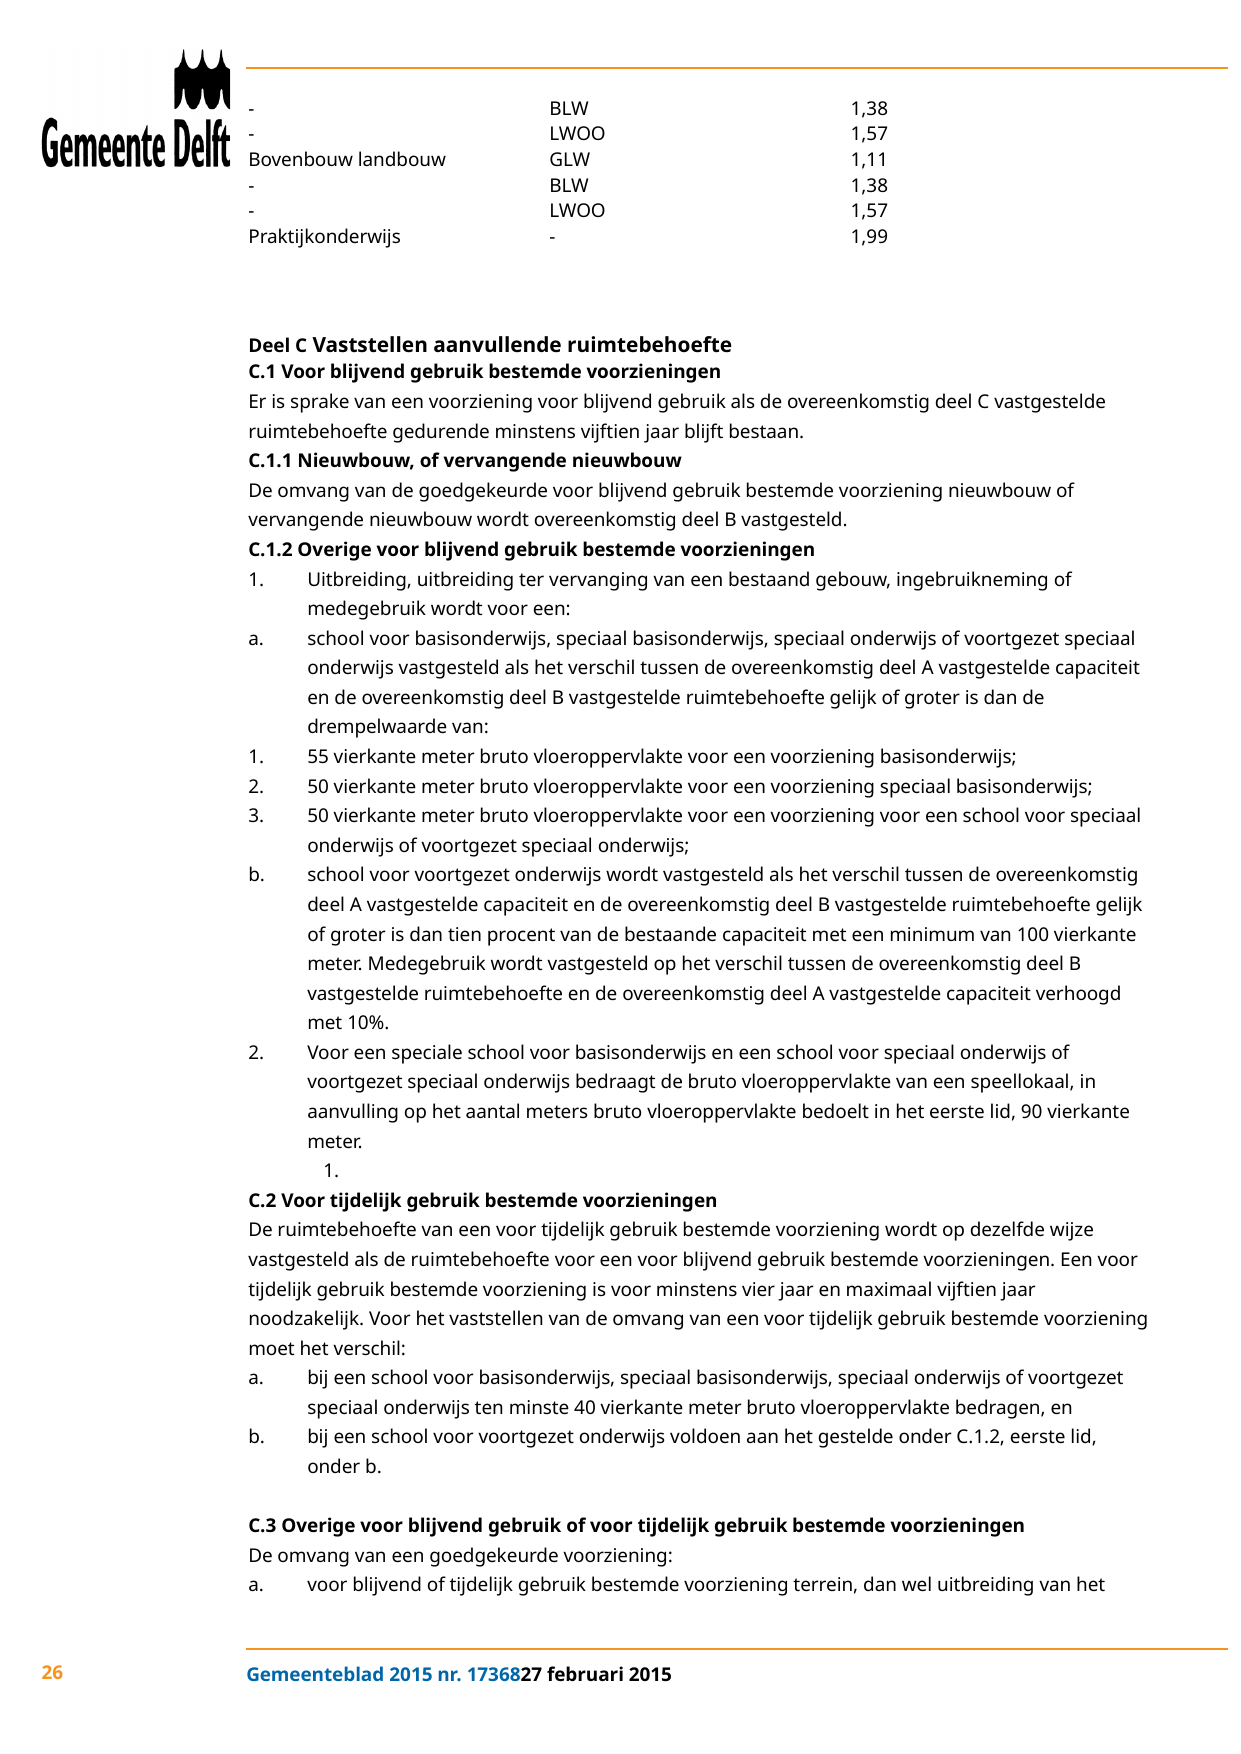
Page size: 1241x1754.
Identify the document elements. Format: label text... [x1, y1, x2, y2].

text C.1.1 Nieuwbouw, of vervangende nieuwbouw [248, 447, 1152, 473]
list school voor basisonderwijs, speciaal basisonderwijs, speciaal onderwijs of voortgezet speciaal onderwijs vastgesteld als het verschil tussen de overeenkomstig deel A vastgestelde capaciteit en de overeenkomstig deel B vastgestelde ruimtebehoefte gelijk of groter is dan de drempelwaarde van: [248, 625, 1152, 739]
list 50 vierkante meter bruto vloeroppervlakte voor een voorziening voor een school voor speciaal onderwijs of voortgezet speciaal onderwijs; [248, 802, 1152, 858]
table_cell Praktijkonderwijs [248, 224, 549, 249]
table_cell Bovenbouw landbouw [248, 146, 549, 172]
table_cell GLW [549, 146, 850, 172]
text Er is sprake van een voorziening voor blijvend gebruik als de overeenkomstig deel C vastgestelde ruimtebehoefte gedurende minstens vijftien jaar blijft bestaan. [248, 388, 1152, 443]
table_cell 1,11 [850, 146, 1152, 172]
table_cell 1,57 [850, 121, 1152, 146]
text C.2 Voor tijdelijk gebruik bestemde voorzieningen [248, 1187, 1152, 1213]
table_cell - [549, 224, 850, 249]
text C.1.2 Overige voor blijvend gebruik bestemde voorzieningen [248, 536, 1152, 562]
table_cell 1,38 [850, 172, 1152, 198]
list Uitbreiding, uitbreiding ter vervanging van een bestaand gebouw, ingebruikneming of medegebruik wordt voor een: [248, 566, 1152, 621]
table_cell BLW [549, 95, 850, 121]
table_cell - [248, 121, 549, 146]
text Deel C Vaststellen aanvullende ruimtebehoefte [248, 330, 1152, 359]
list voor blijvend of tijdelijk gebruik bestemde voorziening terrein, dan wel uitbreiding van het [248, 1572, 1152, 1597]
list 55 vierkante meter bruto vloeroppervlakte voor een voorziening basisonderwijs; [248, 743, 1152, 769]
table_cell - [248, 198, 549, 223]
text De ruimtebehoefte van een voor tijdelijk gebruik bestemde voorziening wordt op dezelfde wijze vastgesteld als de ruimtebehoefte voor een voor blijvend gebruik bestemde voorzieningen. Een voor tijdelijk gebruik bestemde voorziening is voor minstens vier jaar en maximaal vijftien jaar noodzakelijk. Voor het vaststellen van de omvang van een voor tijdelijk gebruik bestemde voorziening moet het verschil: [248, 1217, 1152, 1361]
table_cell BLW [549, 172, 850, 198]
text De omvang van de goedgekeurde voor blijvend gebruik bestemde voorziening nieuwbouw of vervangende nieuwbouw wordt overeenkomstig deel B vastgesteld. [248, 477, 1152, 532]
list Voor een speciale school voor basisonderwijs en een school voor speciaal onderwijs of voortgezet speciaal onderwijs bedraagt de bruto vloeroppervlakte van een speellokaal, in aanvulling op het aantal meters bruto vloeroppervlakte bedoelt in het eerste lid, 90 vierkante meter. [248, 1039, 1152, 1153]
table_cell LWOO [549, 198, 850, 223]
text C.3 Overige voor blijvend gebruik of voor tijdelijk gebruik bestemde voorzieningen [248, 1512, 1152, 1538]
list bij een school voor basisonderwijs, speciaal basisonderwijs, speciaal onderwijs of voortgezet speciaal onderwijs ten minste 40 vierkante meter bruto vloeroppervlakte bedragen, en [248, 1364, 1152, 1420]
text C.1 Voor blijvend gebruik bestemde voorzieningen [248, 359, 1152, 384]
list school voor voortgezet onderwijs wordt vastgesteld als het verschil tussen de overeenkomstig deel A vastgestelde capaciteit en de overeenkomstig deel B vastgestelde ruimtebehoefte gelijk of groter is dan tien procent van de bestaande capaciteit met een minimum van 100 vierkante meter. Medegebruik wordt vastgesteld op het verschil tussen de overeenkomstig deel B vastgestelde ruimtebehoefte en de overeenkomstig deel A vastgestelde capaciteit verhoogd met 10%. [248, 862, 1152, 1035]
table_cell - [248, 172, 549, 198]
table_cell 1,99 [850, 224, 1152, 249]
table_cell 1,38 [850, 95, 1152, 121]
table_cell LWOO [549, 121, 850, 146]
table_cell 1,57 [850, 198, 1152, 223]
text De omvang van een goedgekeurde voorziening: [248, 1542, 1152, 1568]
list 50 vierkante meter bruto vloeroppervlakte voor een voorziening speciaal basisonderwijs; [248, 773, 1152, 798]
table_cell - [248, 95, 549, 121]
list bij een school voor voortgezet onderwijs voldoen aan het gestelde onder C.1.2, eerste lid, onder b. [248, 1424, 1152, 1479]
picture [41, 47, 231, 172]
